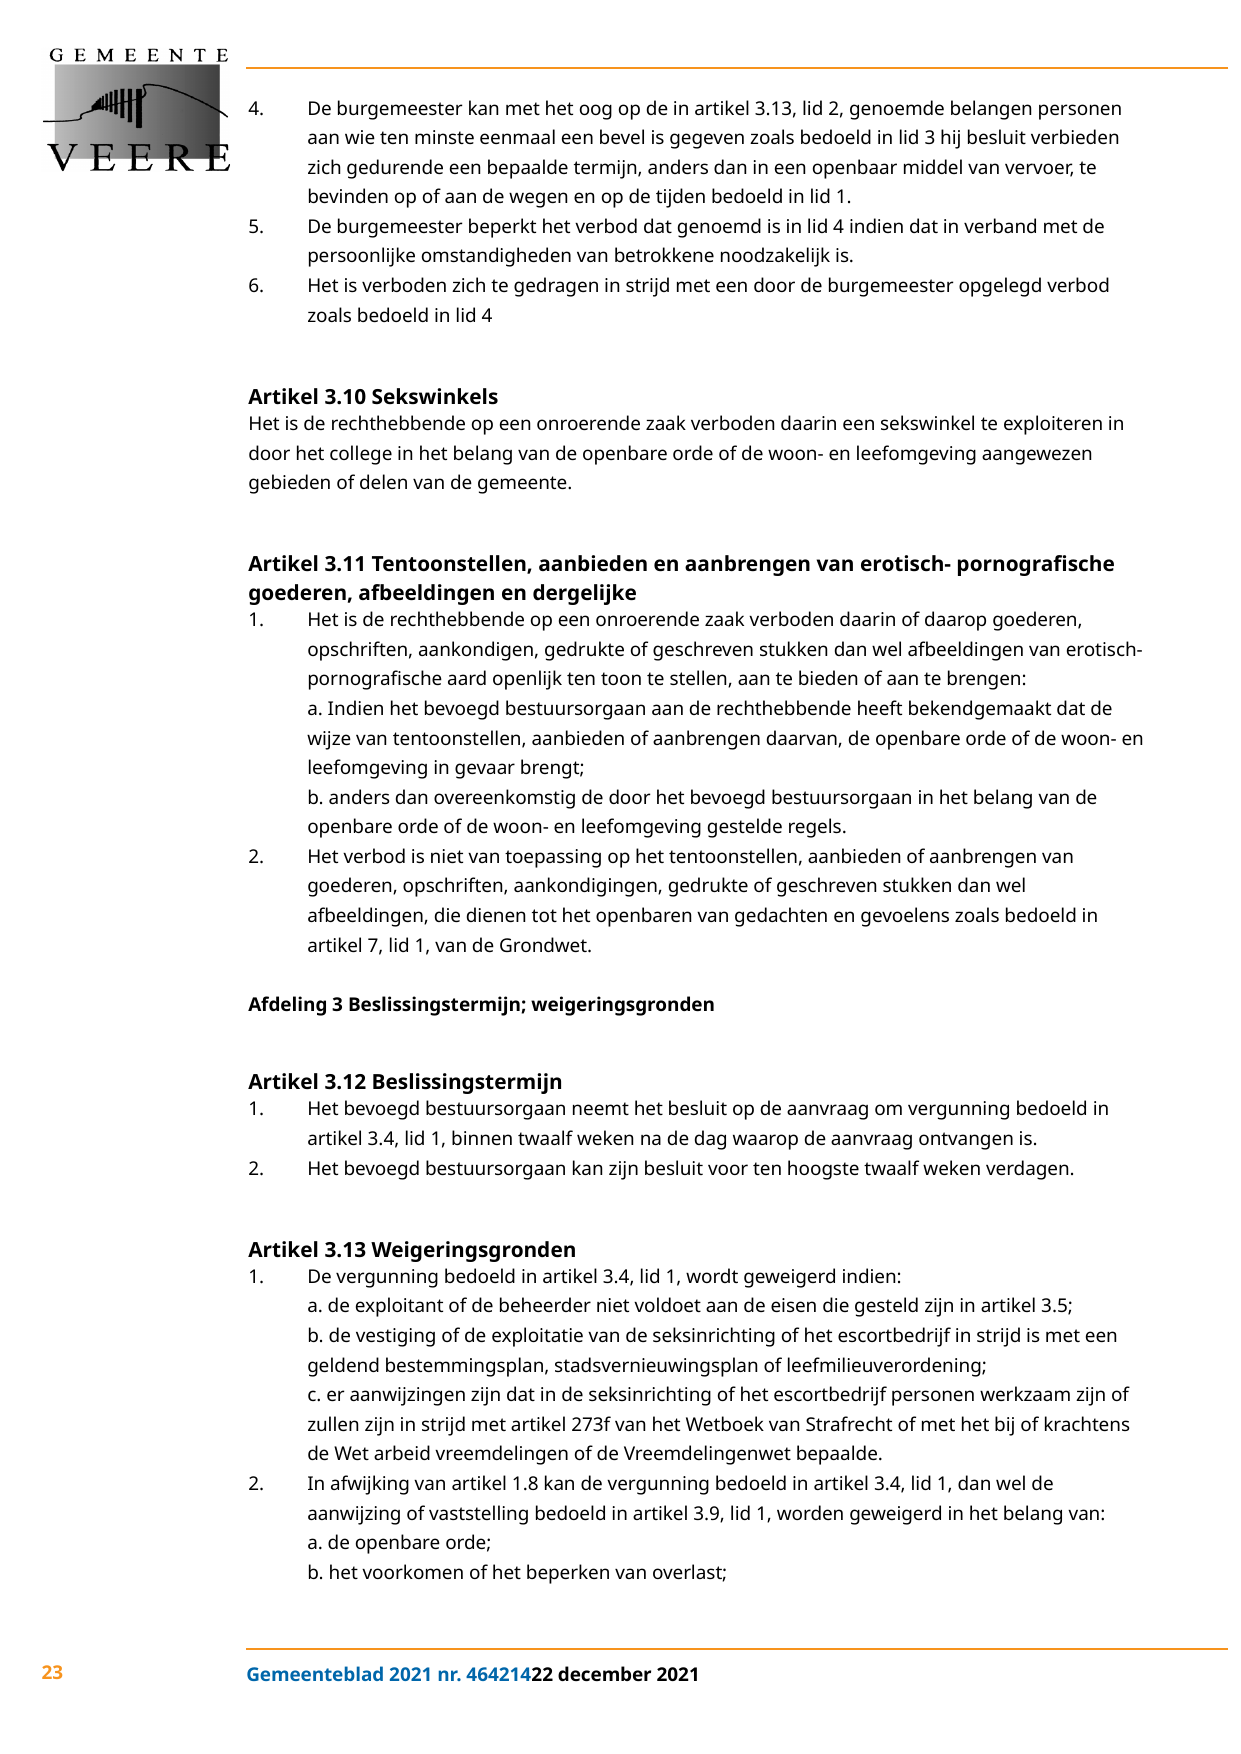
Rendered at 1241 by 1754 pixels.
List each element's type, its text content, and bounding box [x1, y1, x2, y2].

list Het verbod is niet van toepassing op het tentoonstellen, aanbieden of aanbrengen van goederen, opschriften, aankondigingen, gedrukte of geschreven stukken dan wel afbeeldingen, die dienen tot het openbaren van gedachten en gevoelens zoals bedoeld in artikel 7, lid 1, van de Grondwet. [248, 843, 1152, 957]
text Artikel 3.10 Sekswinkels [248, 382, 1152, 410]
list In afwijking van artikel 1.8 kan de vergunning bedoeld in artikel 3.4, lid 1, dan wel de aanwijzing of vaststelling bedoeld in artikel 3.9, lid 1, worden geweigerd in het belang van: [248, 1470, 1152, 1526]
text Artikel 3.13 Weigeringsgronden [248, 1235, 1152, 1263]
list a. de exploitant of de beheerder niet voldoet aan de eisen die gesteld zijn in artikel 3.5; [248, 1293, 1152, 1318]
list De burgemeester beperkt het verbod dat genoemd is in lid 4 indien dat in verband met de persoonlijke omstandigheden van betrokkene noodzakelijk is. [248, 213, 1152, 268]
list b. de vestiging of de exploitatie van de seksinrichting of het escortbedrijf in strijd is met een geldend bestemmingsplan, stadsvernieuwingsplan of leefmilieuverordening; [248, 1322, 1152, 1378]
list Het bevoegd bestuursorgaan kan zijn besluit voor ten hoogste twaalf weken verdagen. [248, 1155, 1152, 1180]
text Afdeling 3 Beslissingstermijn; weigeringsgronden [248, 991, 1152, 1017]
list De burgemeester kan met het oog op de in artikel 3.13, lid 2, genoemde belangen personen aan wie ten minste eenmaal een bevel is gegeven zoals bedoeld in lid 3 hij besluit verbieden zich gedurende een bepaalde termijn, anders dan in een openbaar middel van vervoer, te bevinden op of aan de wegen en op de tijden bedoeld in lid 1. [248, 95, 1152, 209]
text Artikel 3.12 Beslissingstermijn [248, 1067, 1152, 1096]
list De vergunning bedoeld in artikel 3.4, lid 1, wordt geweigerd indien: [248, 1263, 1152, 1289]
text Het is de rechthebbende op een onroerende zaak verboden daarin een sekswinkel te exploiteren in door het college in het belang van de openbare orde of de woon- en leefomgeving aangewezen gebieden of delen van de gemeente. [248, 410, 1152, 495]
text Artikel 3.11 Tentoonstellen, aanbieden en aanbrengen van erotisch- pornografische goederen, afbeeldingen en dergelijke [248, 549, 1152, 606]
list b. het voorkomen of het beperken van overlast; [248, 1559, 1152, 1585]
list Het bevoegd bestuursorgaan neemt het besluit op de aanvraag om vergunning bedoeld in artikel 3.4, lid 1, binnen twaalf weken na de dag waarop de aanvraag ontvangen is. [248, 1096, 1152, 1151]
list c. er aanwijzingen zijn dat in de seksinrichting of het escortbedrijf personen werkzaam zijn of zullen zijn in strijd met artikel 273f van het Wetboek van Strafrecht of met het bij of krachtens de Wet arbeid vreemdelingen of de Vreemdelingenwet bepaalde. [248, 1381, 1152, 1466]
list a. de openbare orde; [248, 1529, 1152, 1555]
list Het is de rechthebbende op een onroerende zaak verboden daarin of daarop goederen, opschriften, aankondigen, gedrukte of geschreven stukken dan wel afbeeldingen van erotisch- pornografische aard openlijk ten toon te stellen, aan te bieden of aan te brengen: [248, 606, 1152, 691]
picture [41, 47, 231, 172]
list Het is verboden zich te gedragen in strijd met een door de burgemeester opgelegd verbod zoals bedoeld in lid 4 [248, 272, 1152, 328]
list b. anders dan overeenkomstig de door het bevoegd bestuursorgaan in het belang van de openbare orde of de woon- en leefomgeving gestelde regels. [248, 784, 1152, 839]
list a. Indien het bevoegd bestuursorgaan aan de rechthebbende heeft bekendgemaakt dat de wijze van tentoonstellen, aanbieden of aanbrengen daarvan, de openbare orde of de woon- en leefomgeving in gevaar brengt; [248, 695, 1152, 780]
